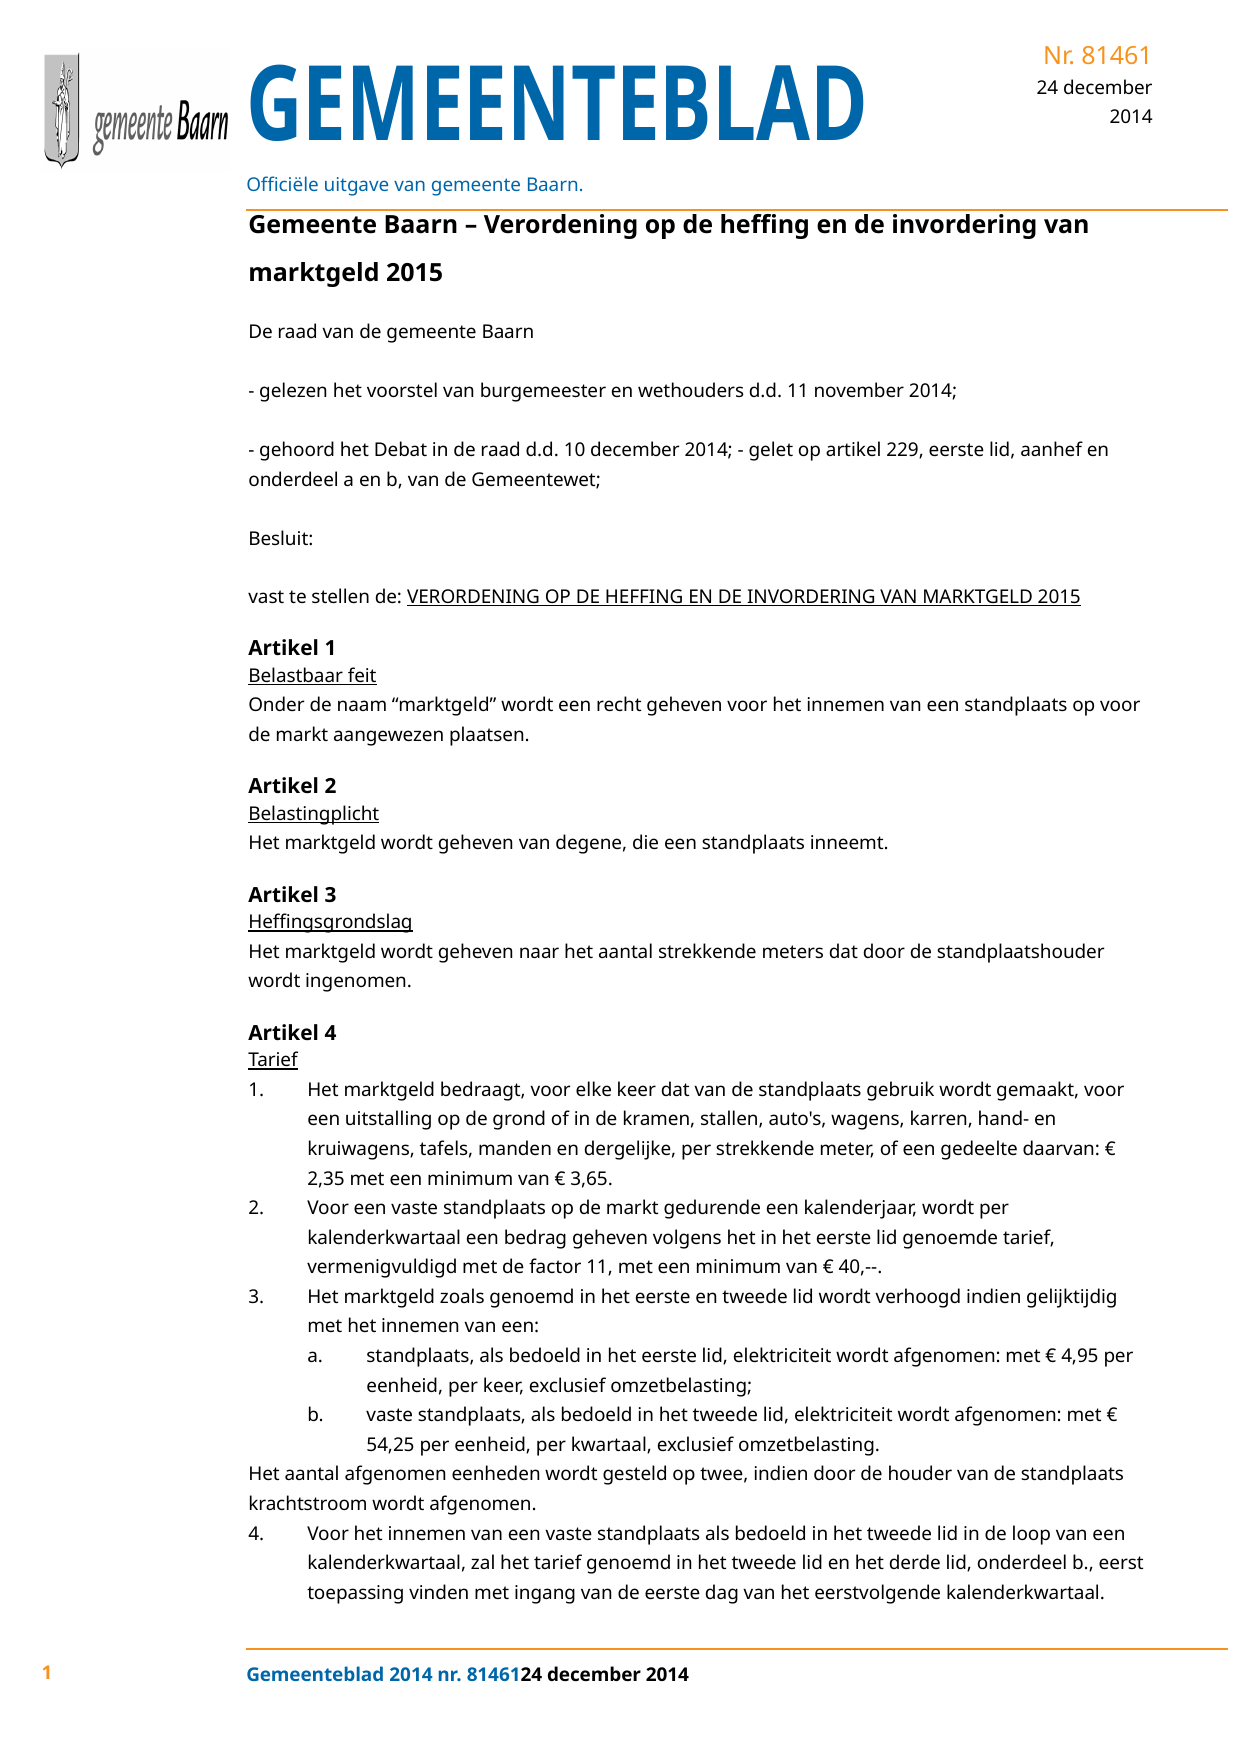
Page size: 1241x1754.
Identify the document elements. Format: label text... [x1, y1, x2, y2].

text Het aantal afgenomen eenheden wordt gesteld op twee, indien door de houder van de standplaats krachtstroom wordt afgenomen. [248, 1461, 1152, 1516]
text - gehoord het Debat in de raad d.d. 10 december 2014; - gelet op artikel 229, eerste lid, aanhef en onderdeel a en b, van de Gemeentewet; [248, 436, 1152, 492]
text Heffingsgrondslag [248, 908, 1152, 934]
list vaste standplaats, als bedoeld in het tweede lid, elektriciteit wordt afgenomen: met € 54,25 per eenheid, per kwartaal, exclusief omzetbelasting. [307, 1401, 1152, 1457]
text De raad van de gemeente Baarn [248, 318, 1152, 344]
picture [41, 47, 231, 172]
list Voor een vaste standplaats op de markt gedurende een kalenderjaar, wordt per kalenderkwartaal een bedrag geheven volgens het in het eerste lid genoemde tarief, vermenigvuldigd met de factor 11, met een minimum van € 40,--. [248, 1194, 1152, 1279]
text Artikel 3 [248, 880, 1152, 908]
text Onder de naam “marktgeld” wordt een recht geheven voor het innemen van een standplaats op voor de markt aangewezen plaatsen. [248, 691, 1152, 747]
text Artikel 4 [248, 1018, 1152, 1046]
text - gelezen het voorstel van burgemeester en wethouders d.d. 11 november 2014; [248, 377, 1152, 403]
list Het marktgeld zoals genoemd in het eerste en tweede lid wordt verhoogd indien gelijktijdig met het innemen van een: [248, 1283, 1152, 1338]
text Belastbaar feit [248, 662, 1152, 688]
text Het marktgeld wordt geheven naar het aantal strekkende meters dat door de standplaatshouder wordt ingenomen. [248, 938, 1152, 993]
text Artikel 1 [248, 633, 1152, 662]
text Het marktgeld wordt geheven van degene, die een standplaats inneemt. [248, 829, 1152, 855]
text Besluit: [248, 525, 1152, 551]
text Artikel 2 [248, 771, 1152, 800]
text Belastingplicht [248, 800, 1152, 826]
text vast te stellen de: VERORDENING OP DE HEFFING EN DE INVORDERING VAN MARKTGELD 2015 [248, 583, 1152, 609]
list Het marktgeld bedraagt, voor elke keer dat van de standplaats gebruik wordt gemaakt, voor een uitstalling op de grond of in de kramen, stallen, auto's, wagens, karren, hand- en kruiwagens, tafels, manden en dergelijke, per strekkende meter, of een gedeelte daarvan: € 2,35 met een minimum van € 3,65. [248, 1076, 1152, 1190]
list standplaats, als bedoeld in het eerste lid, elektriciteit wordt afgenomen: met € 4,95 per eenheid, per keer, exclusief omzetbelasting; [307, 1342, 1152, 1397]
text Gemeente Baarn – Verordening op de heffing en de invordering van marktgeld 2015 [248, 211, 1152, 288]
text Tarief [248, 1046, 1152, 1072]
list Voor het innemen van een vaste standplaats als bedoeld in het tweede lid in de loop van een kalenderkwartaal, zal het tarief genoemd in het tweede lid en het derde lid, onderdeel b., eerst toepassing vinden met ingang van de eerste dag van het eerstvolgende kalenderkwartaal. [248, 1520, 1152, 1604]
